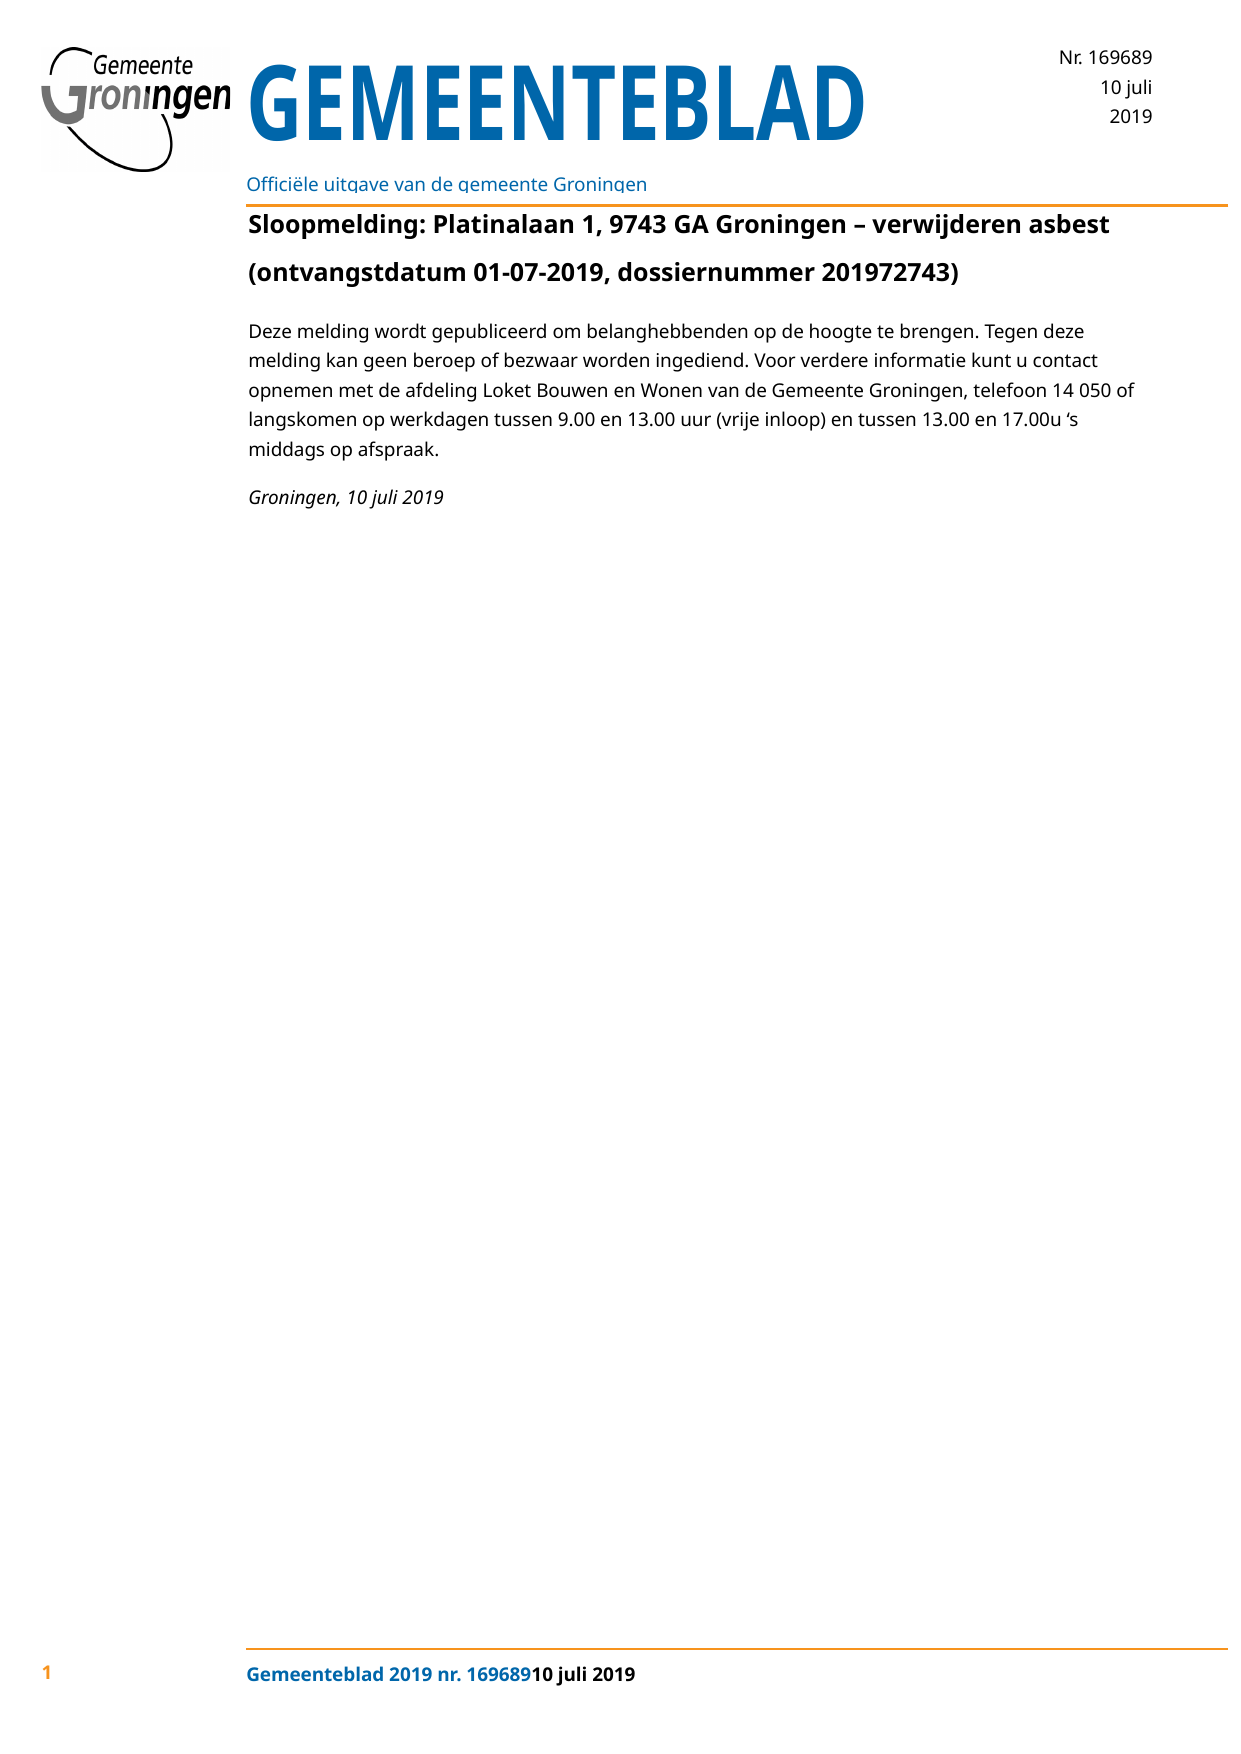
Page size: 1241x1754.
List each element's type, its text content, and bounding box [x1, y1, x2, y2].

text Deze melding wordt gepubliceerd om belanghebbenden op de hoogte te brengen. Tegen deze melding kan geen beroep of bezwaar worden ingediend. Voor verdere informatie kunt u contact opnemen met de afdeling Loket Bouwen en Wonen van de Gemeente Groningen, telefoon 14 050 of langskomen op werkdagen tussen 9.00 en 13.00 uur (vrije inloop) en tussen 13.00 en 17.00u ‘s middags op afspraak. [248, 318, 1152, 462]
text Sloopmelding: Platinalaan 1, 9743 GA Groningen – verwijderen asbest (ontvangstdatum 01-07-2019, dossiernummer 201972743) [248, 207, 1152, 288]
text Groningen, 10 juli 2019 [248, 484, 1152, 510]
picture [41, 47, 231, 172]
